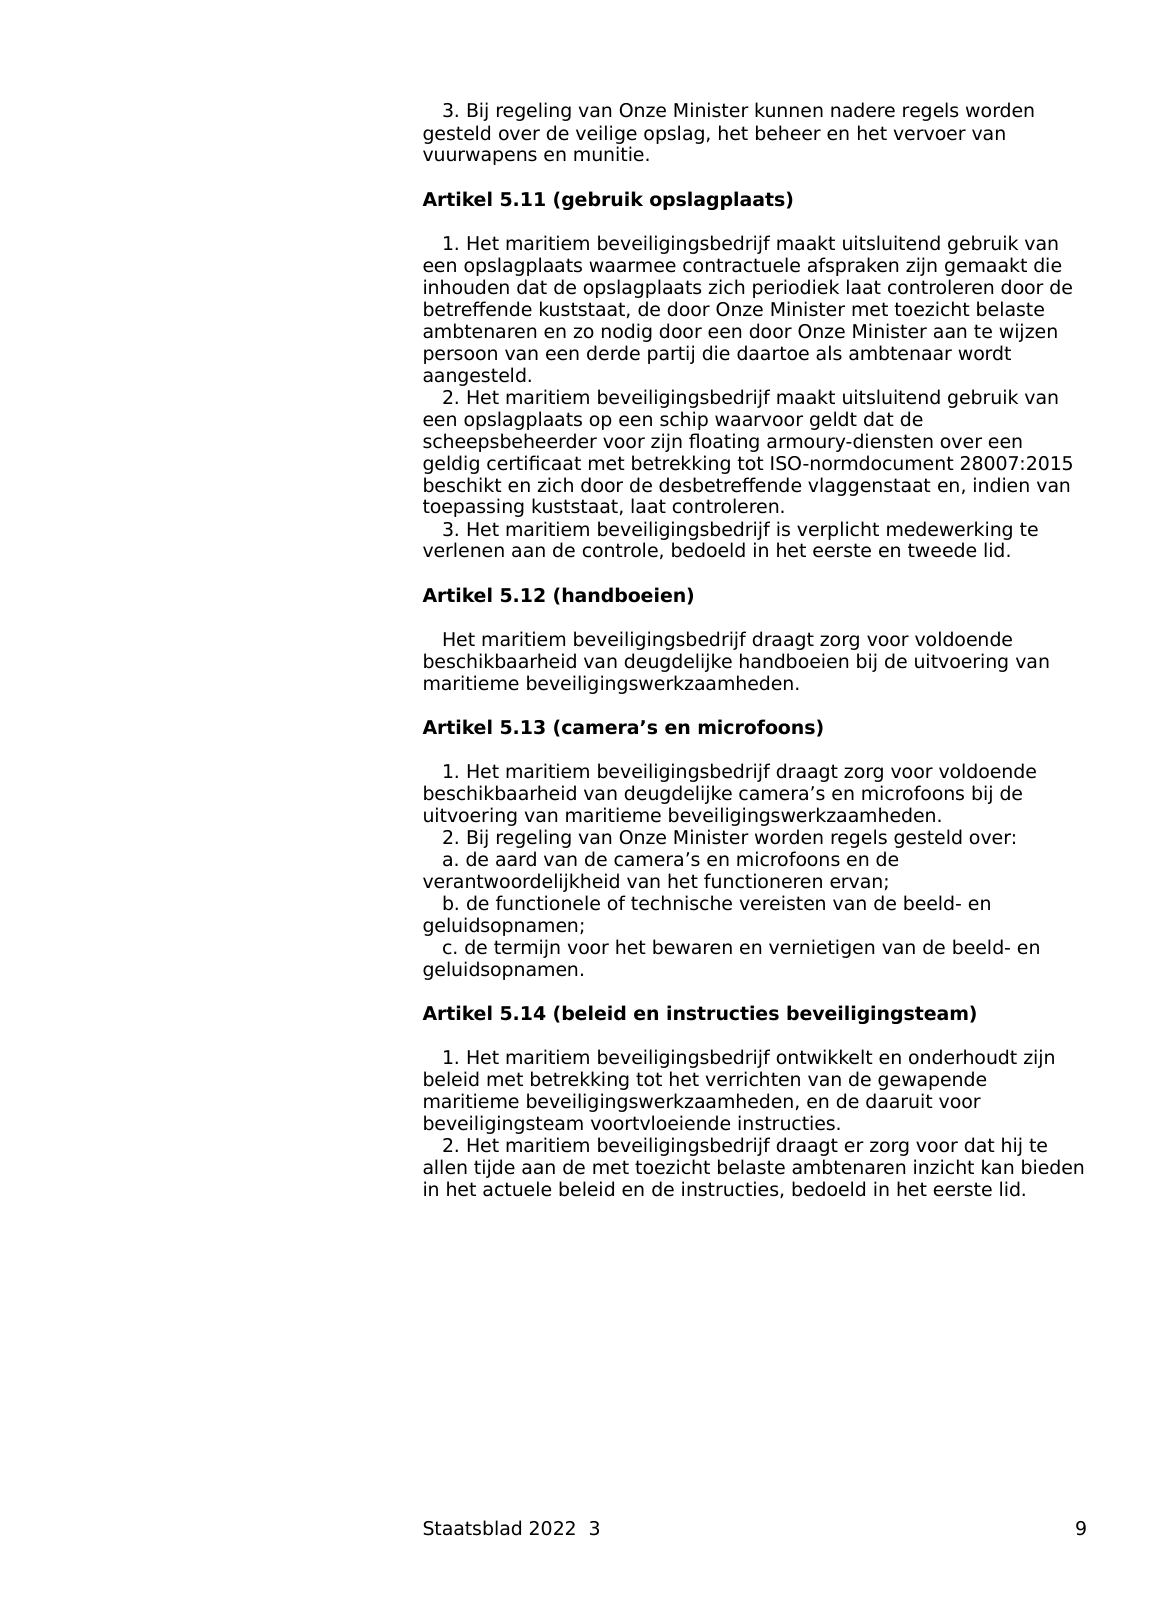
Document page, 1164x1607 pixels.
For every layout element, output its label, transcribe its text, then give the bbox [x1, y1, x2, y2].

text Het maritiem beveiligingsbedrijf draagt zorg voor voldoende beschikbaarheid van deugdelijke handboeien bij de uitvoering van maritieme beveiligingswerkzaamheden. [422, 629, 1087, 695]
subtitle Artikel 5.11 (gebruik opslagplaats) [422, 188, 1087, 211]
text 2. Bij regeling van Onze Minister worden regels gesteld over: [422, 827, 1087, 849]
text 1. Het maritiem beveiligingsbedrijf draagt zorg voor voldoende beschikbaarheid van deugdelijke camera’s en microfoons bij de uitvoering van maritieme beveiligingswerkzaamheden. [422, 761, 1087, 827]
subtitle Artikel 5.13 (camera’s en microfoons) [422, 717, 1087, 739]
text c. de termijn voor het bewaren en vernietigen van de beeld- en geluidsopnamen. [422, 937, 1087, 981]
text 3. Bij regeling van Onze Minister kunnen nadere regels worden gesteld over de veilige opslag, het beheer en het vervoer van vuurwapens en munitie. [422, 100, 1087, 166]
subtitle Artikel 5.14 (beleid en instructies beveiligingsteam) [422, 1003, 1087, 1025]
text b. de functionele of technische vereisten van de beeld- en geluidsopnamen; [422, 893, 1087, 937]
text 1. Het maritiem beveiligingsbedrijf maakt uitsluitend gebruik van een opslagplaats waarmee contractuele afspraken zijn gemaakt die inhouden dat de opslagplaats zich periodiek laat controleren door de betreffende kuststaat, de door Onze Minister met toezicht belaste ambtenaren en zo nodig door een door Onze Minister aan te wijzen persoon van een derde partij die daartoe als ambtenaar wordt aangesteld. [422, 233, 1087, 387]
subtitle Artikel 5.12 (handboeien) [422, 584, 1087, 607]
text 3. Het maritiem beveiligingsbedrijf is verplicht medewerking te verlenen aan de controle, bedoeld in het eerste en tweede lid. [422, 518, 1087, 562]
text 2. Het maritiem beveiligingsbedrijf draagt er zorg voor dat hij te allen tijde aan de met toezicht belaste ambtenaren inzicht kan bieden in het actuele beleid en de instructies, bedoeld in het eerste lid. [422, 1135, 1087, 1201]
text a. de aard van de camera’s en microfoons en de verantwoordelijkheid van het functioneren ervan; [422, 849, 1087, 893]
text 1. Het maritiem beveiligingsbedrijf ontwikkelt en onderhoudt zijn beleid met betrekking tot het verrichten van de gewapende maritieme beveiligingswerkzaamheden, en de daaruit voor beveiligingsteam voortvloeiende instructies. [422, 1047, 1087, 1135]
text 2. Het maritiem beveiligingsbedrijf maakt uitsluitend gebruik van een opslagplaats op een schip waarvoor geldt dat de scheepsbeheerder voor zijn floating armoury-diensten over een geldig certificaat met betrekking tot ISO-normdocument 28007:2015 beschikt en zich door de desbetreffende vlaggenstaat en, indien van toepassing kuststaat, laat controleren. [422, 387, 1087, 518]
